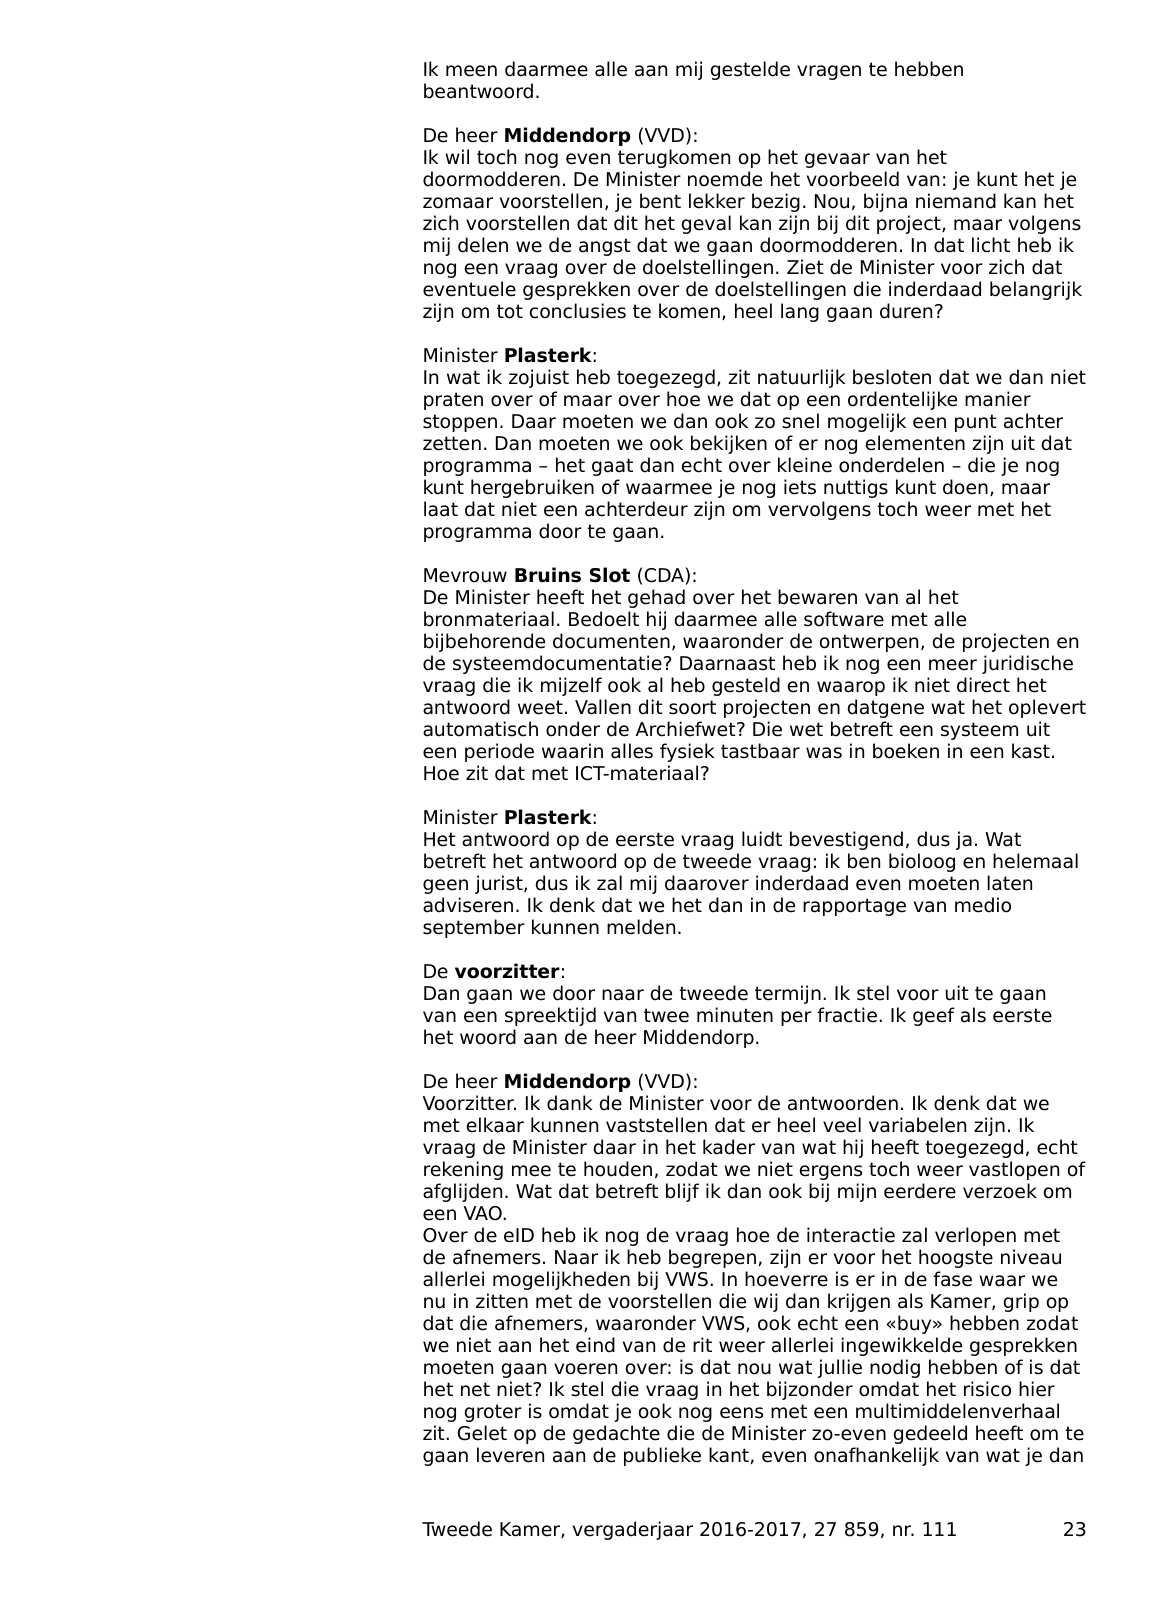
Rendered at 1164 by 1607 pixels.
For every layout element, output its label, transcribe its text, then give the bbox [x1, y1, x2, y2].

text Ik wil toch nog even terugkomen op het gevaar van het doormodderen. De Minister noemde het voorbeeld van: je kunt het je zomaar voorstellen, je bent lekker bezig. Nou, bijna niemand kan het zich voorstellen dat dit het geval kan zijn bij dit project, maar volgens mij delen we de angst dat we gaan doormodderen. In dat licht heb ik nog een vraag over de doelstellingen. Ziet de Minister voor zich dat eventuele gesprekken over de doelstellingen die inderdaad belangrijk zijn om tot conclusies te komen, heel lang gaan duren? [422, 147, 1087, 323]
text Het antwoord op de eerste vraag luidt bevestigend, dus ja. Wat betreft het antwoord op de tweede vraag: ik ben bioloog en helemaal geen jurist, dus ik zal mij daarover inderdaad even moeten laten adviseren. Ik denk dat we het dan in de rapportage van medio september kunnen melden. [422, 829, 1087, 939]
text Voorzitter. Ik dank de Minister voor de antwoorden. Ik denk dat we met elkaar kunnen vaststellen dat er heel veel variabelen zijn. Ik vraag de Minister daar in het kader van wat hij heeft toegezegd, echt rekening mee te houden, zodat we niet ergens toch weer vastlopen of afglijden. Wat dat betreft blijf ik dan ook bij mijn eerdere verzoek om een VAO. [422, 1093, 1087, 1225]
text Ik meen daarmee alle aan mij gestelde vragen te hebben beantwoord. [422, 59, 1087, 103]
text De voorzitter: [422, 961, 1087, 983]
text Minister Plasterk: [422, 345, 1087, 367]
text Minister Plasterk: [422, 807, 1087, 829]
text De heer Middendorp (VVD): [422, 125, 1087, 147]
text De heer Middendorp (VVD): [422, 1071, 1087, 1093]
text De Minister heeft het gehad over het bewaren van al het bronmateriaal. Bedoelt hij daarmee alle software met alle bijbehorende documenten, waaronder de ontwerpen, de projecten en de systeemdocumentatie? Daarnaast heb ik nog een meer juridische vraag die ik mijzelf ook al heb gesteld en waarop ik niet direct het antwoord weet. Vallen dit soort projecten en datgene wat het oplevert automatisch onder de Archiefwet? Die wet betreft een systeem uit een periode waarin alles fysiek tastbaar was in boeken in een kast. Hoe zit dat met ICT-materiaal? [422, 587, 1087, 785]
text Dan gaan we door naar de tweede termijn. Ik stel voor uit te gaan van een spreektijd van twee minuten per fractie. Ik geef als eerste het woord aan de heer Middendorp. [422, 983, 1087, 1049]
text Mevrouw Bruins Slot (CDA): [422, 565, 1087, 587]
text In wat ik zojuist heb toegezegd, zit natuurlijk besloten dat we dan niet praten over of maar over hoe we dat op een ordentelijke manier stoppen. Daar moeten we dan ook zo snel mogelijk een punt achter zetten. Dan moeten we ook bekijken of er nog elementen zijn uit dat programma – het gaat dan echt over kleine onderdelen – die je nog kunt hergebruiken of waarmee je nog iets nuttigs kunt doen, maar laat dat niet een achterdeur zijn om vervolgens toch weer met het programma door te gaan. [422, 367, 1087, 543]
text Over de eID heb ik nog de vraag hoe de interactie zal verlopen met de afnemers. Naar ik heb begrepen, zijn er voor het hoogste niveau allerlei mogelijkheden bij VWS. In hoeverre is er in de fase waar we nu in zitten met de voorstellen die wij dan krijgen als Kamer, grip op dat die afnemers, waaronder VWS, ook echt een «buy» hebben zodat we niet aan het eind van de rit weer allerlei ingewikkelde gesprekken moeten gaan voeren over: is dat nou wat jullie nodig hebben of is dat het net niet? Ik stel die vraag in het bijzonder omdat het risico hier nog groter is omdat je ook nog eens met een multimiddelenverhaal zit. Gelet op de gedachte die de Minister zo-even gedeeld heeft om te gaan leveren aan de publieke kant, even onafhankelijk van wat je dan [422, 1225, 1087, 1467]
